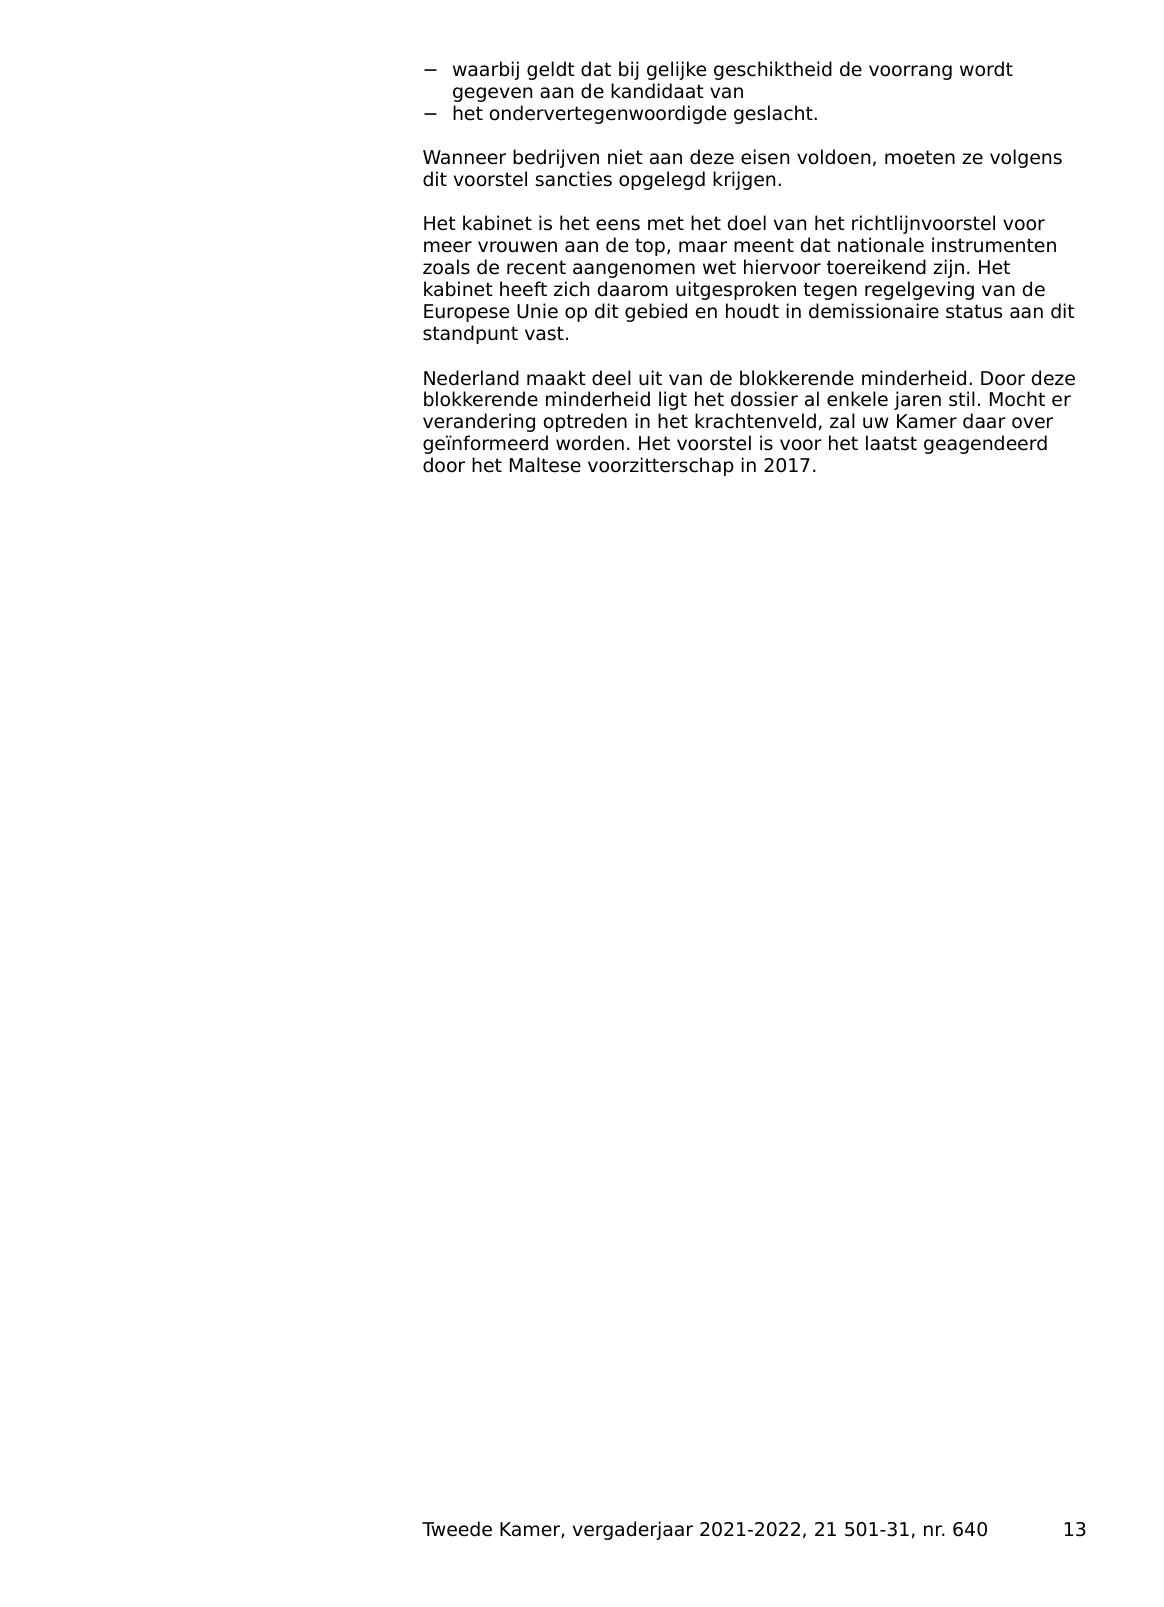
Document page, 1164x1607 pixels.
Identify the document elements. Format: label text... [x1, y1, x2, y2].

text Nederland maakt deel uit van de blokkerende minderheid. Door deze blokkerende minderheid ligt het dossier al enkele jaren stil. Mocht er verandering optreden in het krachtenveld, zal uw Kamer daar over geïnformeerd worden. Het voorstel is voor het laatst geagendeerd door het Maltese voorzitterschap in 2017. [422, 367, 1087, 477]
text Wanneer bedrijven niet aan deze eisen voldoen, moeten ze volgens dit voorstel sancties opgelegd krijgen. [422, 147, 1087, 191]
text − het ondervertegenwoordigde geslacht. [422, 103, 1087, 125]
text Het kabinet is het eens met het doel van het richtlijnvoorstel voor meer vrouwen aan de top, maar meent dat nationale instrumenten zoals de recent aangenomen wet hiervoor toereikend zijn. Het kabinet heeft zich daarom uitgesproken tegen regelgeving van de Europese Unie op dit gebied en houdt in demissionaire status aan dit standpunt vast. [422, 213, 1087, 345]
text − waarbij geldt dat bij gelijke geschiktheid de voorrang wordt gegeven aan de kandidaat van [422, 59, 1087, 103]
